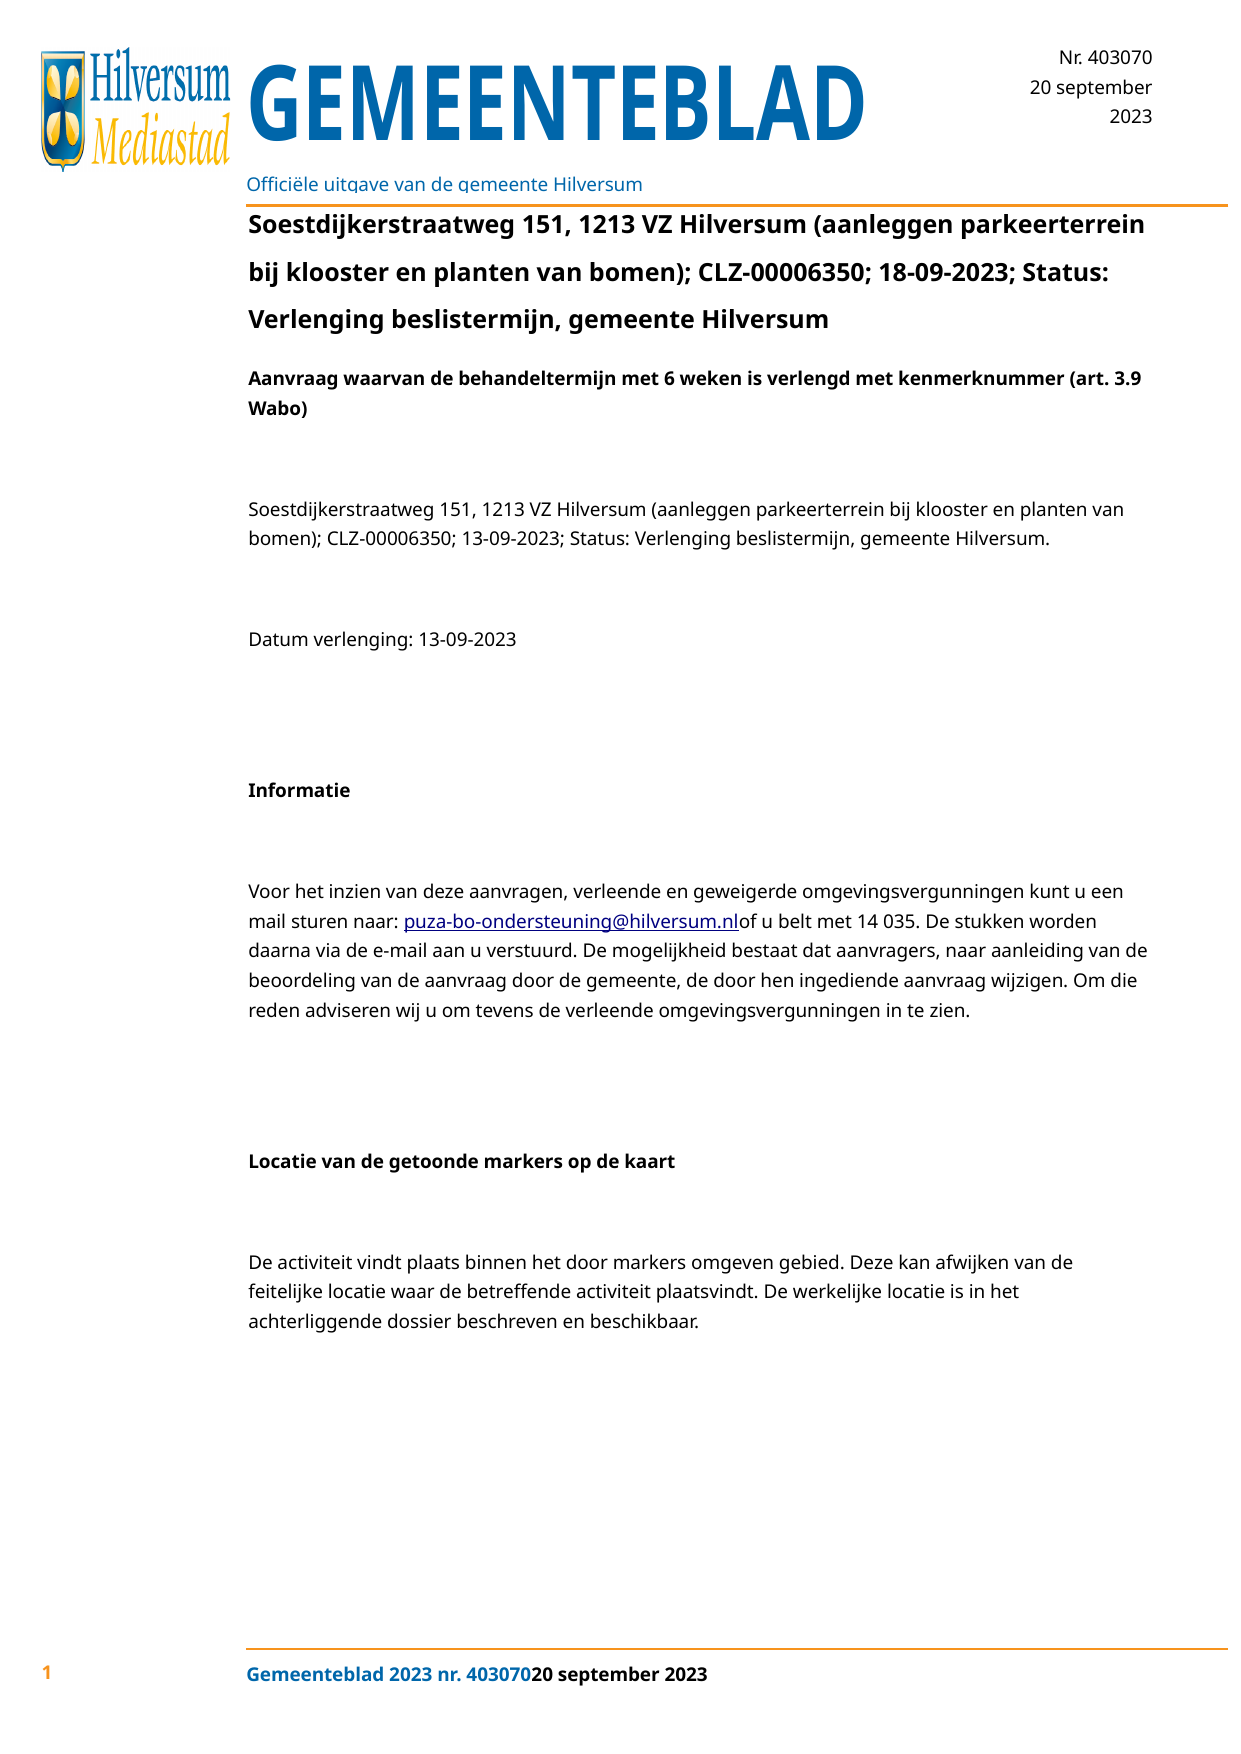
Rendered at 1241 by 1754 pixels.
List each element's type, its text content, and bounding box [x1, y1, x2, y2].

text Soestdijkerstraatweg 151, 1213 VZ Hilversum (aanleggen parkeerterrein bij klooster en planten van bomen); CLZ-00006350; 13-09-2023; Status: Verlenging beslistermijn, gemeente Hilversum. [248, 496, 1152, 551]
text Datum verlenging: 13-09-2023 [248, 626, 1152, 652]
text De activiteit vindt plaats binnen het door markers omgeven gebied. Deze kan afwijken van de feitelijke locatie waar de betreffende activiteit plaatsvindt. De werkelijke locatie is in het achterliggende dossier beschreven en beschikbaar. [248, 1249, 1152, 1334]
picture [41, 47, 231, 172]
text Soestdijkerstraatweg 151, 1213 VZ Hilversum (aanleggen parkeerterrein bij klooster en planten van bomen); CLZ-00006350; 18-09-2023; Status: Verlenging beslistermijn, gemeente Hilversum [248, 207, 1152, 336]
text Aanvraag waarvan de behandeltermijn met 6 weken is verlengd met kenmerknummer (art. 3.9 Wabo) [248, 366, 1152, 421]
text Voor het inzien van deze aanvragen, verleende en geweigerde omgevingsvergunningen kunt u een mail sturen naar: puza-bo-ondersteuning@hilversum.nlof u belt met 14 035. De stukken worden daarna via de e-mail aan u verstuurd. De mogelijkheid bestaat dat aanvragers, naar aanleiding van de beoordeling van de aanvraag door de gemeente, de door hen ingediende aanvraag wijzigen. Om die reden adviseren wij u om tevens de verleende omgevingsvergunningen in te zien. [248, 878, 1152, 1022]
text Informatie [248, 778, 1152, 803]
text Locatie van de getoonde markers op de kaart [248, 1148, 1152, 1174]
